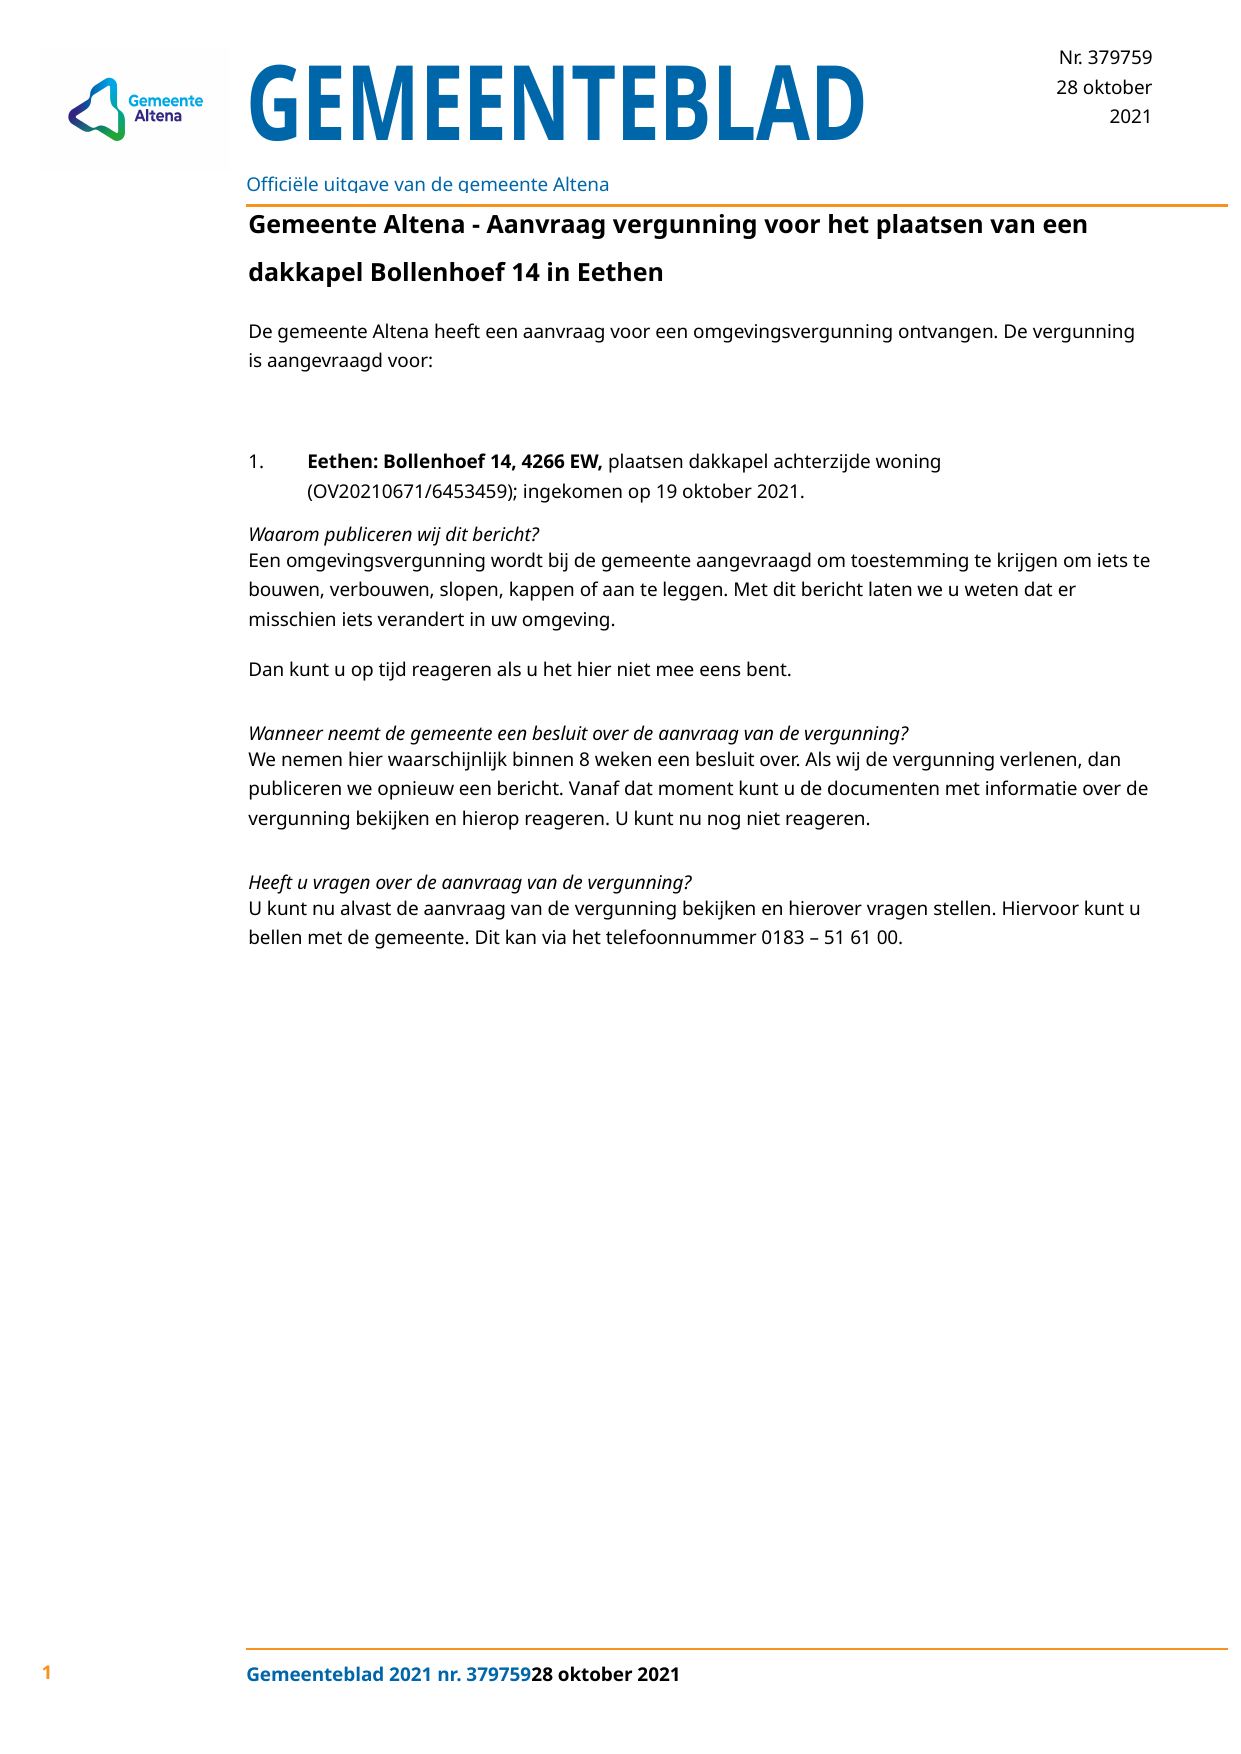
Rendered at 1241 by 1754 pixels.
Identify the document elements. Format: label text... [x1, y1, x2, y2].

text U kunt nu alvast de aanvraag van de vergunning bekijken en hierover vragen stellen. Hiervoor kunt u bellen met de gemeente. Dit kan via het telefoonnummer 0183 – 51 61 00. [248, 895, 1152, 950]
text Heeft u vragen over de aanvraag van de vergunning? [248, 869, 1152, 895]
text Gemeente Altena - Aanvraag vergunning voor het plaatsen van een dakkapel Bollenhoef 14 in Eethen [248, 207, 1152, 288]
text Waarom publiceren wij dit bericht? [248, 521, 1152, 547]
text We nemen hier waarschijnlijk binnen 8 weken een besluit over. Als wij de vergunning verlenen, dan publiceren we opnieuw een bericht. Vanaf dat moment kunt u de documenten met informatie over de vergunning bekijken en hierop reageren. U kunt nu nog niet reageren. [248, 746, 1152, 831]
text De gemeente Altena heeft een aanvraag voor een omgevingsvergunning ontvangen. De vergunning is aangevraagd voor: [248, 318, 1152, 373]
text Een omgevingsvergunning wordt bij de gemeente aangevraagd om toestemming te krijgen om iets te bouwen, verbouwen, slopen, kappen of aan te leggen. Met dit bericht laten we u weten dat er misschien iets verandert in uw omgeving. [248, 547, 1152, 632]
picture [41, 47, 231, 172]
list Eethen: Bollenhoef 14, 4266 EW, plaatsen dakkapel achterzijde woning (OV20210671/6453459); ingekomen op 19 oktober 2021. [248, 448, 1152, 504]
text Dan kunt u op tijd reageren als u het hier niet mee eens bent. [248, 656, 1152, 682]
text Wanneer neemt de gemeente een besluit over de aanvraag van de vergunning? [248, 720, 1152, 746]
